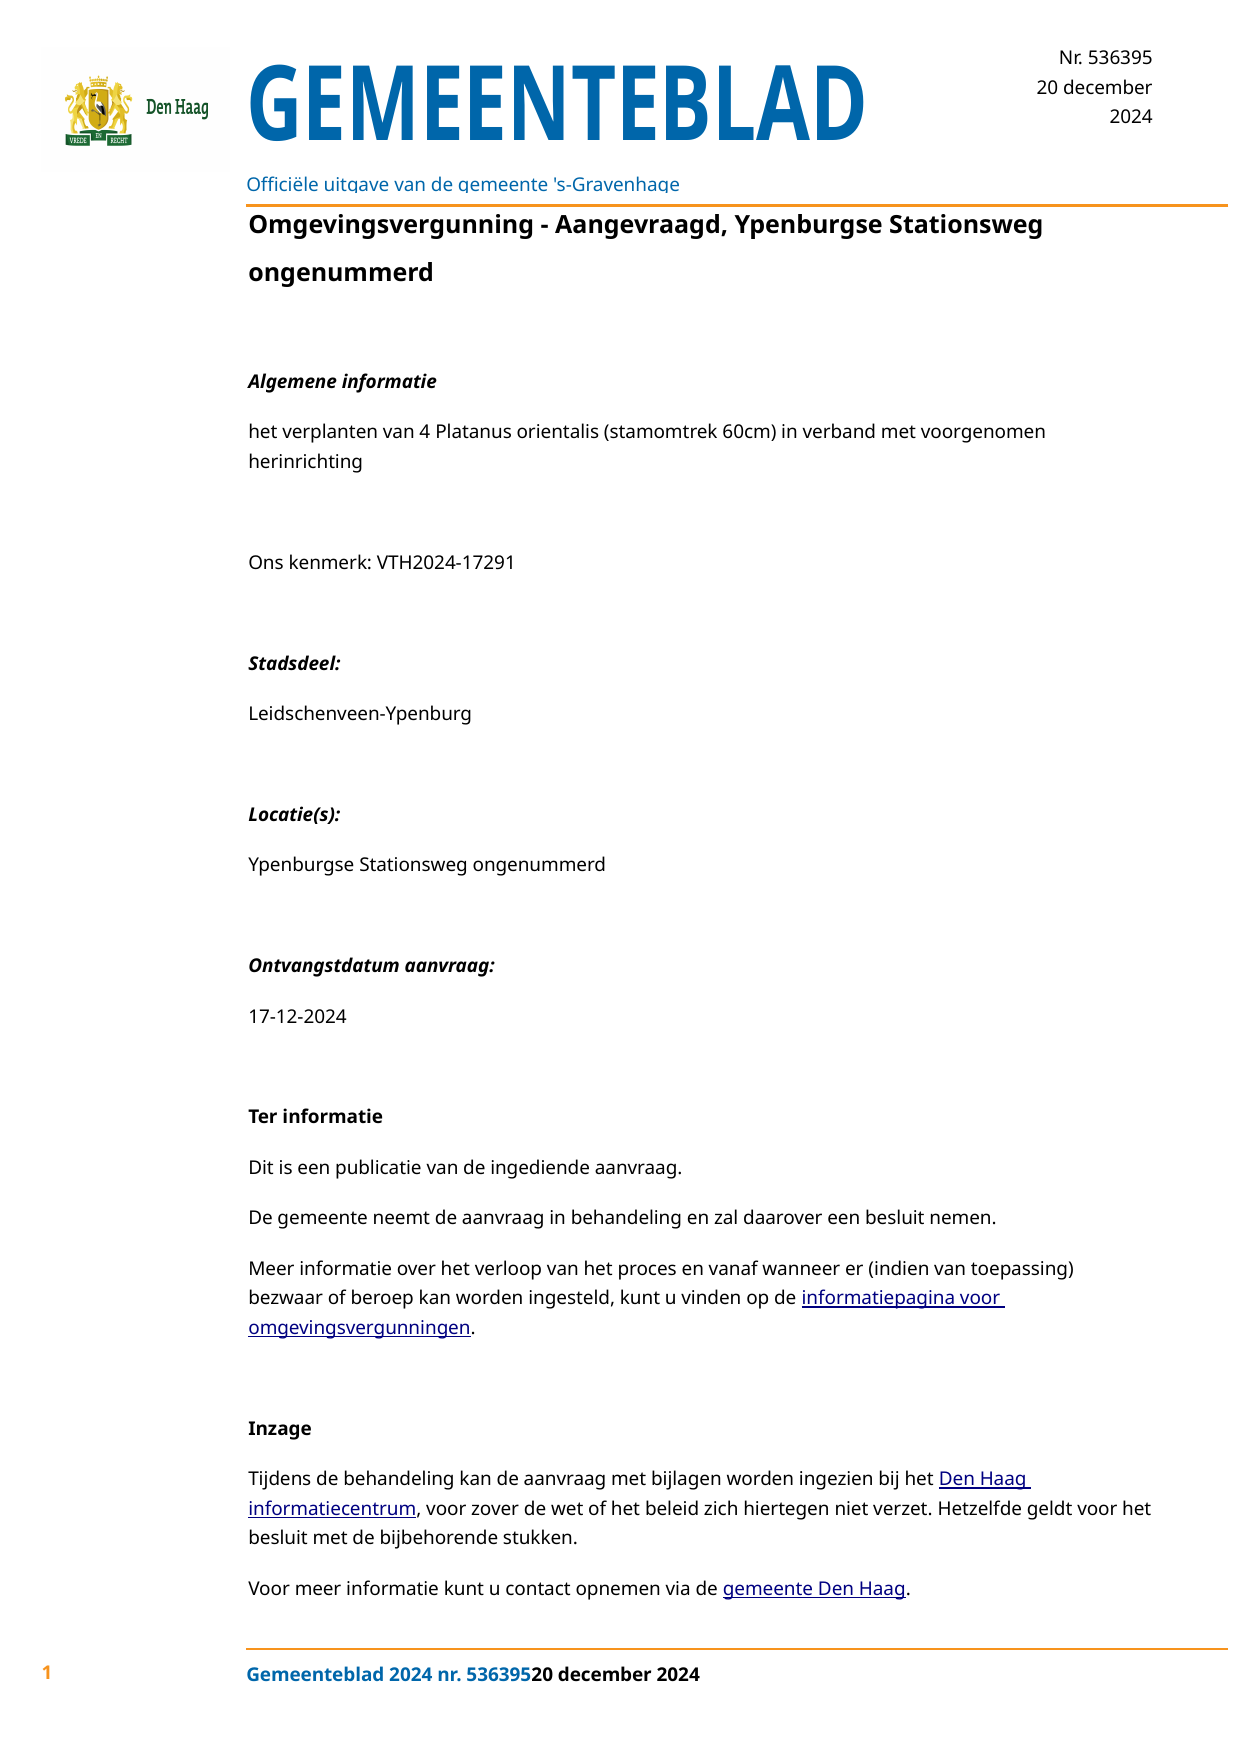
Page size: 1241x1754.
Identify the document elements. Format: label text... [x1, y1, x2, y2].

text Ypenburgse Stationsweg ongenummerd [248, 852, 1152, 877]
text Locatie(s): [248, 801, 1152, 827]
text Stadsdeel: [248, 650, 1152, 676]
picture [41, 47, 231, 172]
text Leidschenveen-Ypenburg [248, 700, 1152, 726]
text Tijdens de behandeling kan de aanvraag met bijlagen worden ingezien bij het Den Haag informatiecentrum, voor zover de wet of het beleid zich hiertegen niet verzet. Hetzelfde geldt voor het besluit met de bijbehorende stukken. [248, 1465, 1152, 1550]
text Ons kenmerk: VTH2024-17291 [248, 549, 1152, 575]
text Inzage [248, 1415, 1152, 1441]
text Voor meer informatie kunt u contact opnemen via de gemeente Den Haag. [248, 1575, 1152, 1601]
text Ter informatie [248, 1104, 1152, 1129]
text Algemene informatie [248, 368, 1152, 394]
text De gemeente neemt de aanvraag in behandeling en zal daarover een besluit nemen. [248, 1204, 1152, 1230]
text Dit is een publicatie van de ingediende aanvraag. [248, 1154, 1152, 1180]
text Meer informatie over het verloop van het proces en vanaf wanneer er (indien van toepassing) bezwaar of beroep kan worden ingesteld, kunt u vinden op de informatiepagina voor omgevingsvergunningen. [248, 1255, 1152, 1340]
text Omgevingsvergunning - Aangevraagd, Ypenburgse Stationsweg ongenummerd [248, 207, 1152, 288]
text Ontvangstdatum aanvraag: [248, 952, 1152, 978]
text 17-12-2024 [248, 1003, 1152, 1029]
text het verplanten van 4 Platanus orientalis (stamomtrek 60cm) in verband met voorgenomen herinrichting [248, 419, 1152, 474]
